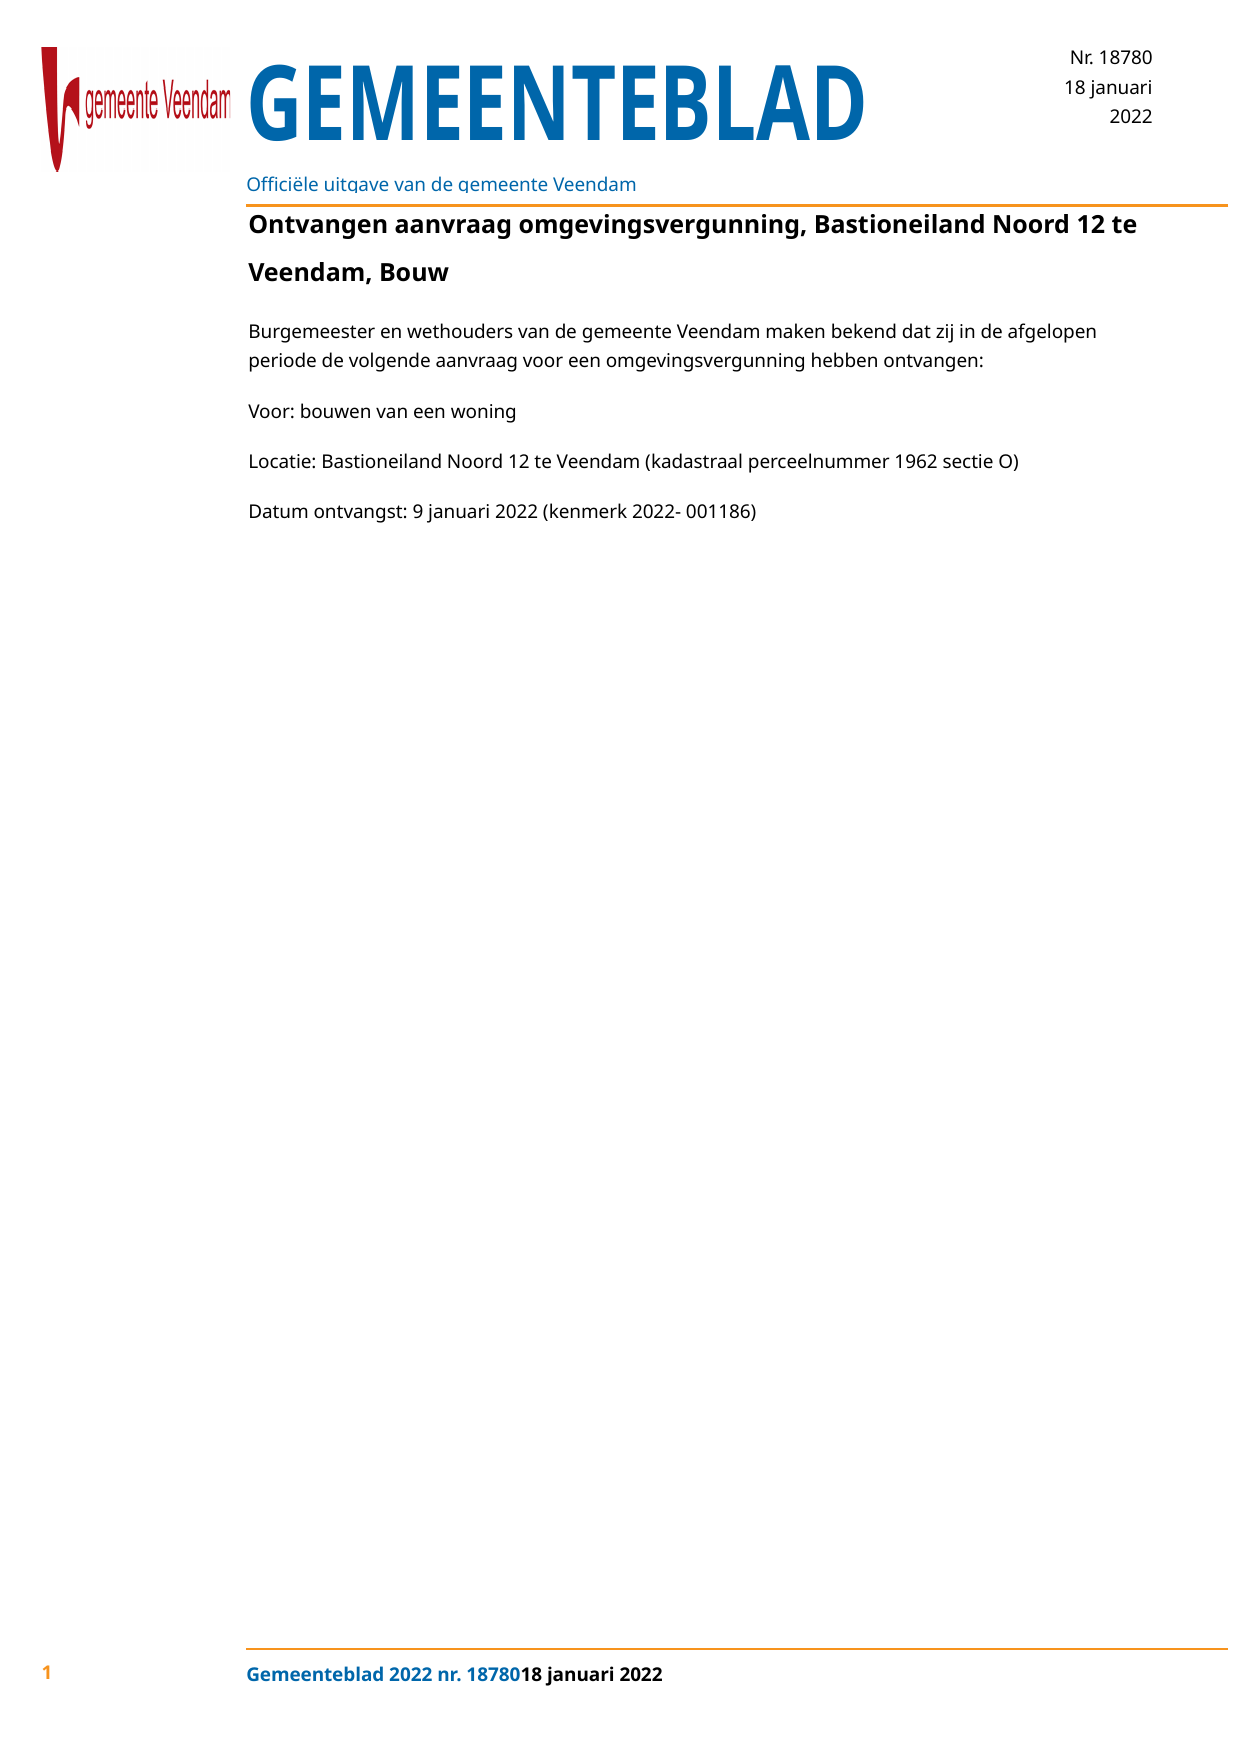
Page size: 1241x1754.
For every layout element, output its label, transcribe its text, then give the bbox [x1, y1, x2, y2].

text Voor: bouwen van een woning [248, 398, 1152, 424]
text Datum ontvangst: 9 januari 2022 (kenmerk 2022- 001186) [248, 499, 1152, 524]
text Burgemeester en wethouders van de gemeente Veendam maken bekend dat zij in de afgelopen periode de volgende aanvraag voor een omgevingsvergunning hebben ontvangen: [248, 318, 1152, 373]
text Ontvangen aanvraag omgevingsvergunning, Bastioneiland Noord 12 te Veendam, Bouw [248, 207, 1152, 288]
picture [41, 47, 231, 172]
text Locatie: Bastioneiland Noord 12 te Veendam (kadastraal perceelnummer 1962 sectie O) [248, 448, 1152, 474]
